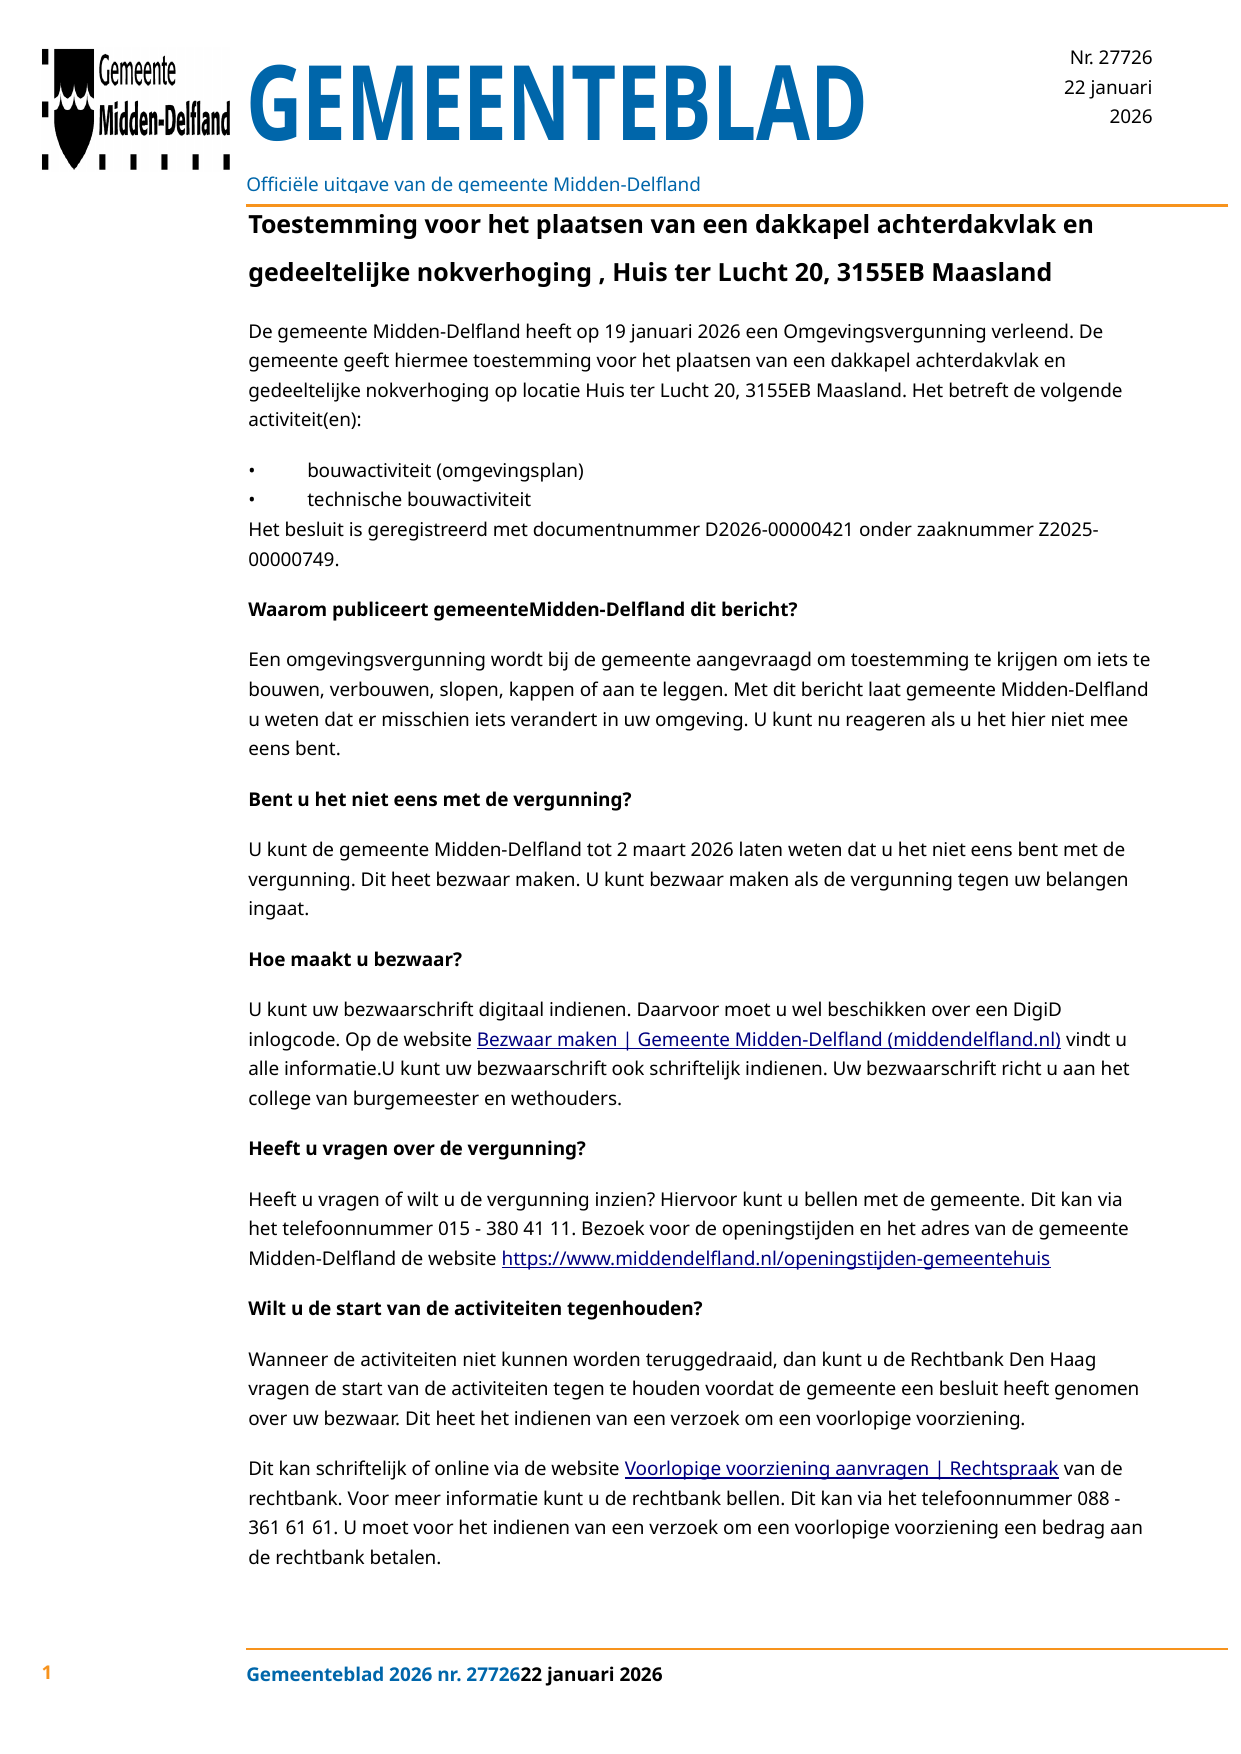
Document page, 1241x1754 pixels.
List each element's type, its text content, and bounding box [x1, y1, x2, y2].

text Waarom publiceert gemeenteMidden-Delfland dit bericht? [248, 596, 1152, 622]
text Bent u het niet eens met de vergunning? [248, 786, 1152, 812]
list bouwactiviteit (omgevingsplan) [248, 457, 1152, 483]
text U kunt uw bezwaarschrift digitaal indienen. Daarvoor moet u wel beschikken over een DigiD inlogcode. Op de website Bezwaar maken | Gemeente Midden-Delfland (middendelfland.nl) vindt u alle informatie.U kunt uw bezwaarschrift ook schriftelijk indienen. Uw bezwaarschrift richt u aan het college van burgemeester en wethouders. [248, 996, 1152, 1111]
text Wilt u de start van de activiteiten tegenhouden? [248, 1295, 1152, 1321]
text De gemeente Midden-Delfland heeft op 19 januari 2026 een Omgevingsvergunning verleend. De gemeente geeft hiermee toestemming voor het plaatsen van een dakkapel achterdakvlak en gedeeltelijke nokverhoging op locatie Huis ter Lucht 20, 3155EB Maasland. Het betreft de volgende activiteit(en): [248, 318, 1152, 432]
text Een omgevingsvergunning wordt bij de gemeente aangevraagd om toestemming te krijgen om iets te bouwen, verbouwen, slopen, kappen of aan te leggen. Met dit bericht laat gemeente Midden-Delfland u weten dat er misschien iets verandert in uw omgeving. U kunt nu reageren als u het hier niet mee eens bent. [248, 647, 1152, 761]
text Toestemming voor het plaatsen van een dakkapel achterdakvlak en gedeeltelijke nokverhoging , Huis ter Lucht 20, 3155EB Maasland [248, 207, 1152, 288]
text Heeft u vragen over de vergunning? [248, 1135, 1152, 1161]
text Hoe maakt u bezwaar? [248, 946, 1152, 972]
text Heeft u vragen of wilt u de vergunning inzien? Hiervoor kunt u bellen met de gemeente. Dit kan via het telefoonnummer 015 - 380 41 11. Bezoek voor de openingstijden en het adres van de gemeente Midden-Delfland de website https://www.middendelfland.nl/openingstijden-gemeentehuis [248, 1186, 1152, 1271]
text Wanneer de activiteiten niet kunnen worden teruggedraaid, dan kunt u de Rechtbank Den Haag vragen de start van de activiteiten tegen te houden voordat de gemeente een besluit heeft genomen over uw bezwaar. Dit heet het indienen van een verzoek om een voorlopige voorziening. [248, 1346, 1152, 1431]
picture [41, 47, 231, 172]
list technische bouwactiviteit [248, 487, 1152, 512]
text Dit kan schriftelijk of online via de website Voorlopige voorziening aanvragen | Rechtspraak van de rechtbank. Voor meer informatie kunt u de rechtbank bellen. Dit kan via het telefoonnummer 088 - 361 61 61. U moet voor het indienen van een verzoek om een voorlopige voorziening een bedrag aan de rechtbank betalen. [248, 1455, 1152, 1570]
text Het besluit is geregistreerd met documentnummer D2026-00000421 onder zaaknummer Z2025-00000749. [248, 516, 1152, 572]
text U kunt de gemeente Midden-Delfland tot 2 maart 2026 laten weten dat u het niet eens bent met de vergunning. Dit heet bezwaar maken. U kunt bezwaar maken als de vergunning tegen uw belangen ingaat. [248, 836, 1152, 921]
